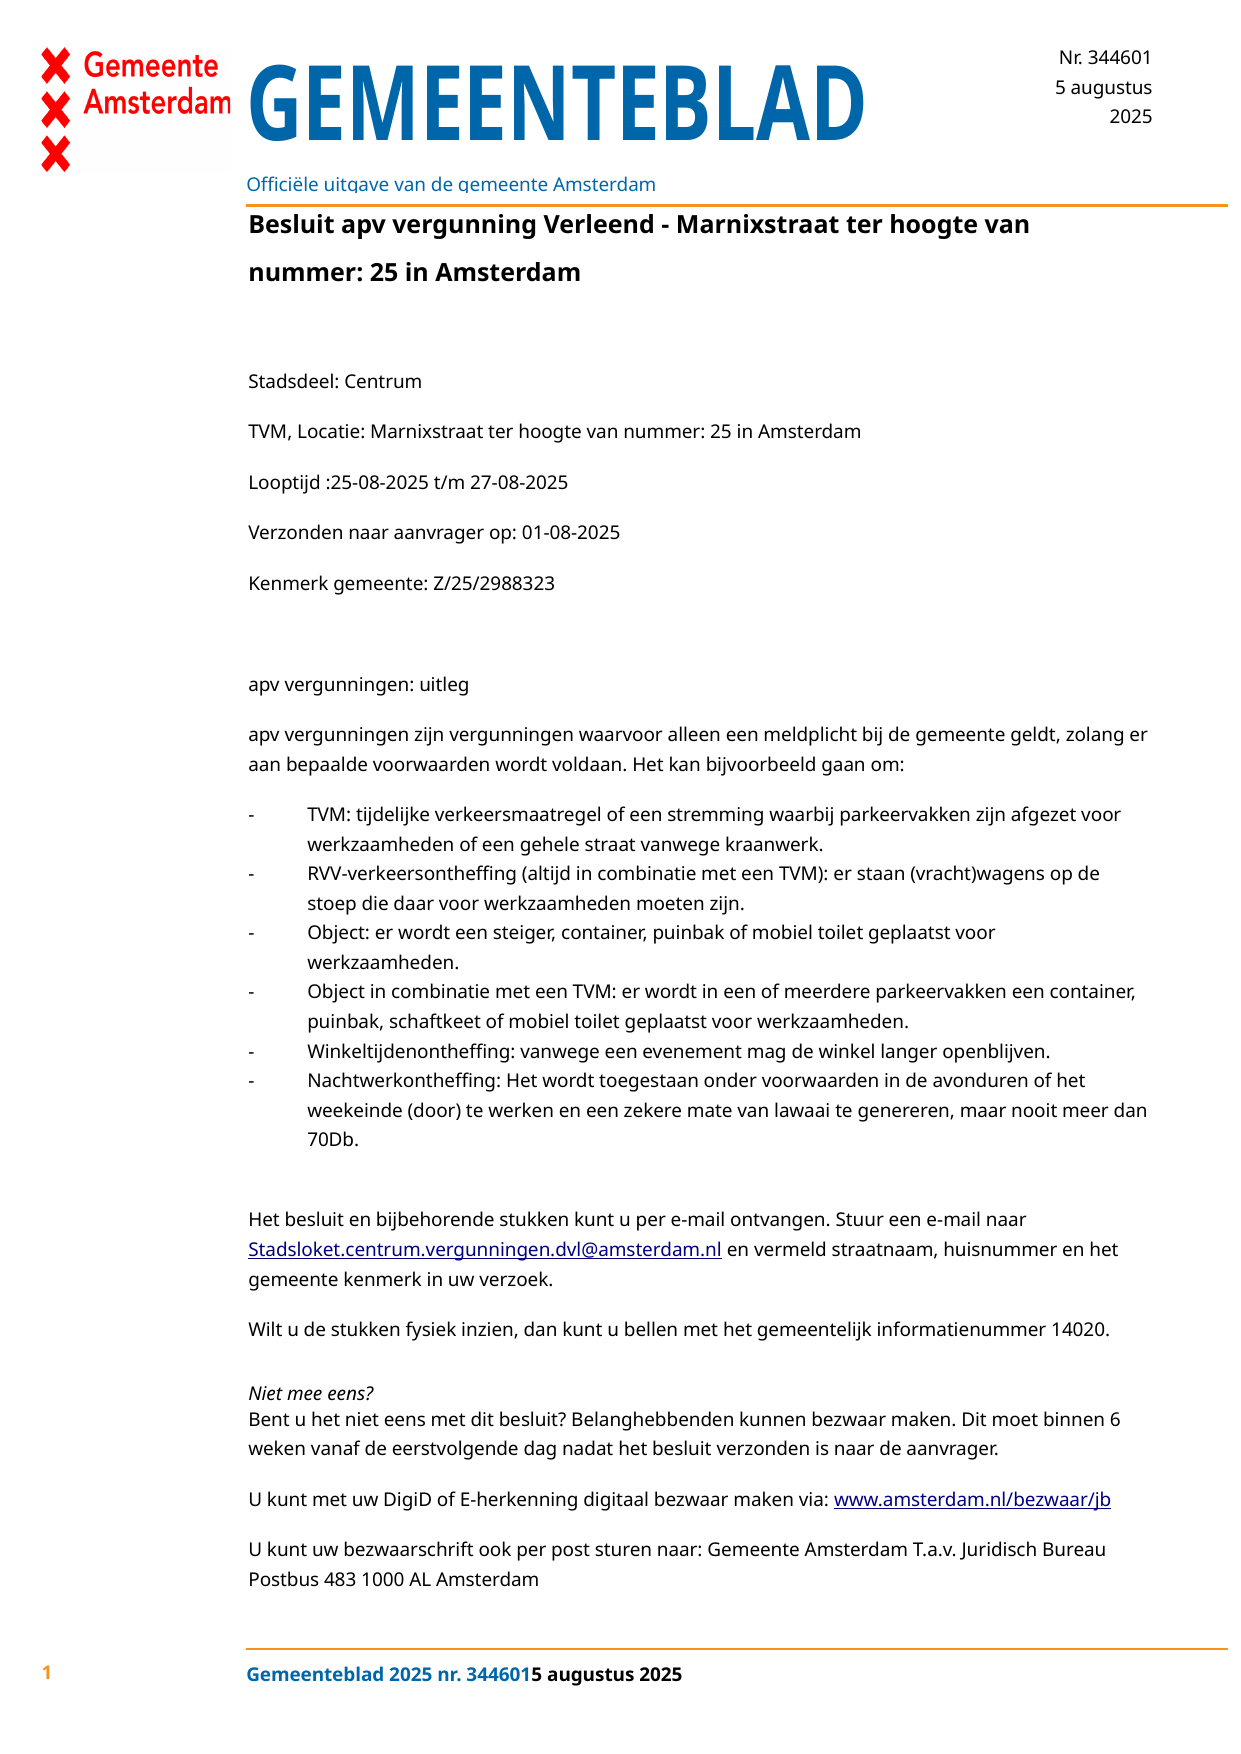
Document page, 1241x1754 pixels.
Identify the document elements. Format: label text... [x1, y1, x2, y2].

text Bent u het niet eens met dit besluit? Belanghebbenden kunnen bezwaar maken. Dit moet binnen 6 weken vanaf de eerstvolgende dag nadat het besluit verzonden is naar de aanvrager. [248, 1406, 1152, 1461]
text Stadsdeel: Centrum [248, 368, 1152, 394]
text Het besluit en bijbehorende stukken kunt u per e-mail ontvangen. Stuur een e-mail naar Stadsloket.centrum.vergunningen.dvl@amsterdam.nl en vermeld straatnaam, huisnummer en het gemeente kenmerk in uw verzoek. [248, 1207, 1152, 1292]
text apv vergunningen zijn vergunningen waarvoor alleen een meldplicht bij de gemeente geldt, zolang er aan bepaalde voorwaarden wordt voldaan. Het kan bijvoorbeeld gaan om: [248, 721, 1152, 777]
list Object in combinatie met een TVM: er wordt in een of meerdere parkeervakken een container, puinbak, schaftkeet of mobiel toilet geplaatst voor werkzaamheden. [248, 979, 1152, 1034]
text apv vergunningen: uitleg [248, 671, 1152, 697]
text TVM, Locatie: Marnixstraat ter hoogte van nummer: 25 in Amsterdam [248, 419, 1152, 444]
text Verzonden naar aanvrager op: 01-08-2025 [248, 519, 1152, 545]
text Niet mee eens? [248, 1380, 1152, 1406]
list TVM: tijdelijke verkeersmaatregel of een stremming waarbij parkeervakken zijn afgezet voor werkzaamheden of een gehele straat vanwege kraanwerk. [248, 801, 1152, 857]
list Winkeltijdenontheffing: vanwege een evenement mag de winkel langer openblijven. [248, 1038, 1152, 1064]
text Besluit apv vergunning Verleend - Marnixstraat ter hoogte van nummer: 25 in Amsterdam [248, 207, 1152, 288]
text U kunt uw bezwaarschrift ook per post sturen naar: Gemeente Amsterdam T.a.v. Juridisch Bureau Postbus 483 1000 AL Amsterdam [248, 1536, 1152, 1592]
picture [41, 47, 231, 172]
text Wilt u de stukken fysiek inzien, dan kunt u bellen met het gemeentelijk informatienummer 14020. [248, 1316, 1152, 1342]
text Looptijd :25-08-2025 t/m 27-08-2025 [248, 469, 1152, 495]
text Kenmerk gemeente: Z/25/2988323 [248, 570, 1152, 596]
list RVV-verkeersontheffing (altijd in combinatie met een TVM): er staan (vracht)wagens op de stoep die daar voor werkzaamheden moeten zijn. [248, 860, 1152, 916]
list Object: er wordt een steiger, container, puinbak of mobiel toilet geplaatst voor werkzaamheden. [248, 919, 1152, 975]
text U kunt met uw DigiD of E-herkenning digitaal bezwaar maken via: www.amsterdam.nl/bezwaar/jb [248, 1486, 1152, 1512]
list Nachtwerkontheffing: Het wordt toegestaan onder voorwaarden in de avonduren of het weekeinde (door) te werken en een zekere mate van lawaai te genereren, maar nooit meer dan 70Db. [248, 1067, 1152, 1152]
